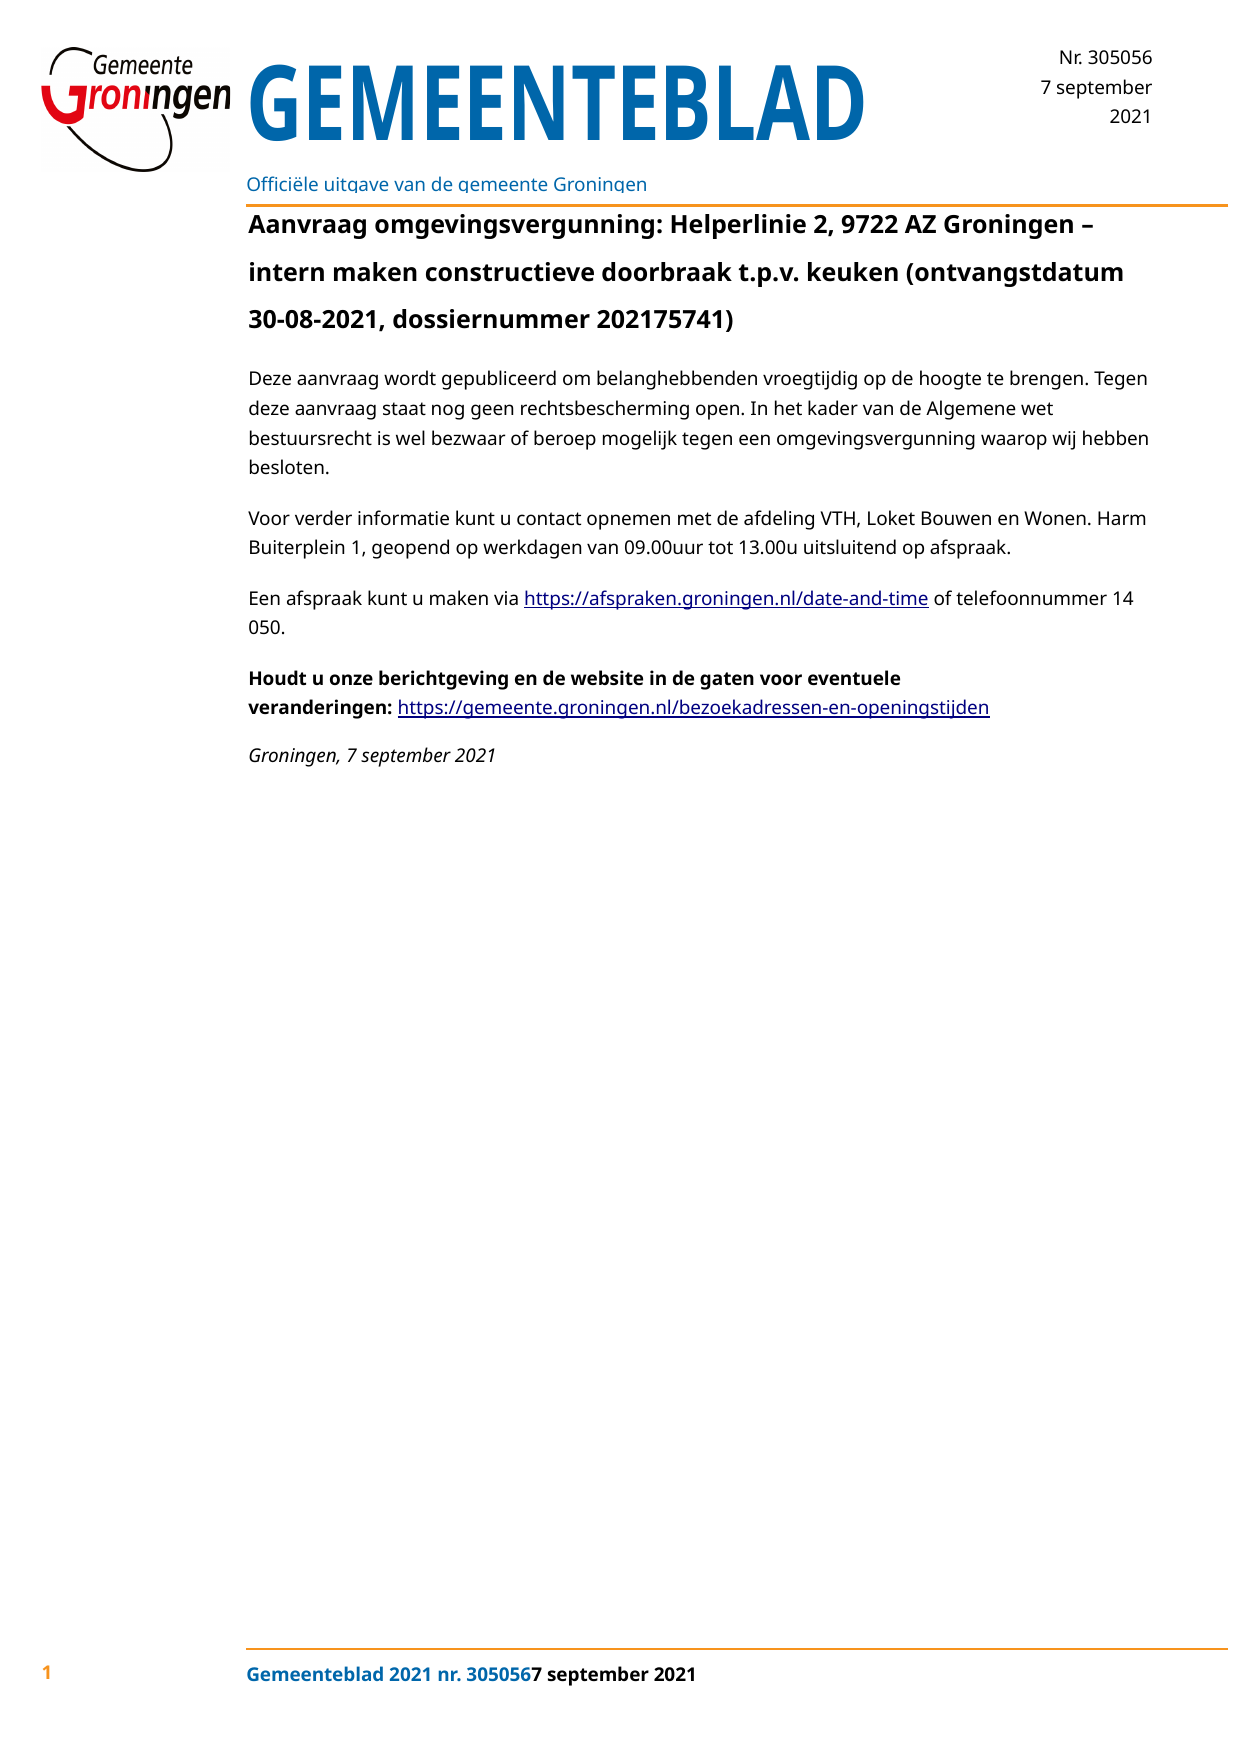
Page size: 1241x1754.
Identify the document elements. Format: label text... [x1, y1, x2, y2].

picture [41, 47, 231, 172]
text Groningen, 7 september 2021 [248, 742, 1152, 768]
text Deze aanvraag wordt gepubliceerd om belanghebbenden vroegtijdig op de hoogte te brengen. Tegen deze aanvraag staat nog geen rechtsbescherming open. In het kader van de Algemene wet bestuursrecht is wel bezwaar of beroep mogelijk tegen een omgevingsvergunning waarop wij hebben besloten. [248, 366, 1152, 480]
text Voor verder informatie kunt u contact opnemen met de afdeling VTH, Loket Bouwen en Wonen. Harm Buiterplein 1, geopend op werkdagen van 09.00uur tot 13.00u uitsluitend op afspraak. [248, 505, 1152, 560]
text Houdt u onze berichtgeving en de website in de gaten voor eventuele veranderingen: https://gemeente.groningen.nl/bezoekadressen-en-openingstijden [248, 665, 1152, 720]
text Aanvraag omgevingsvergunning: Helperlinie 2, 9722 AZ Groningen – intern maken constructieve doorbraak t.p.v. keuken (ontvangstdatum 30-08-2021, dossiernummer 202175741) [248, 207, 1152, 336]
text Een afspraak kunt u maken via https://afspraken.groningen.nl/date-and-time of telefoonnummer 14 050. [248, 585, 1152, 640]
